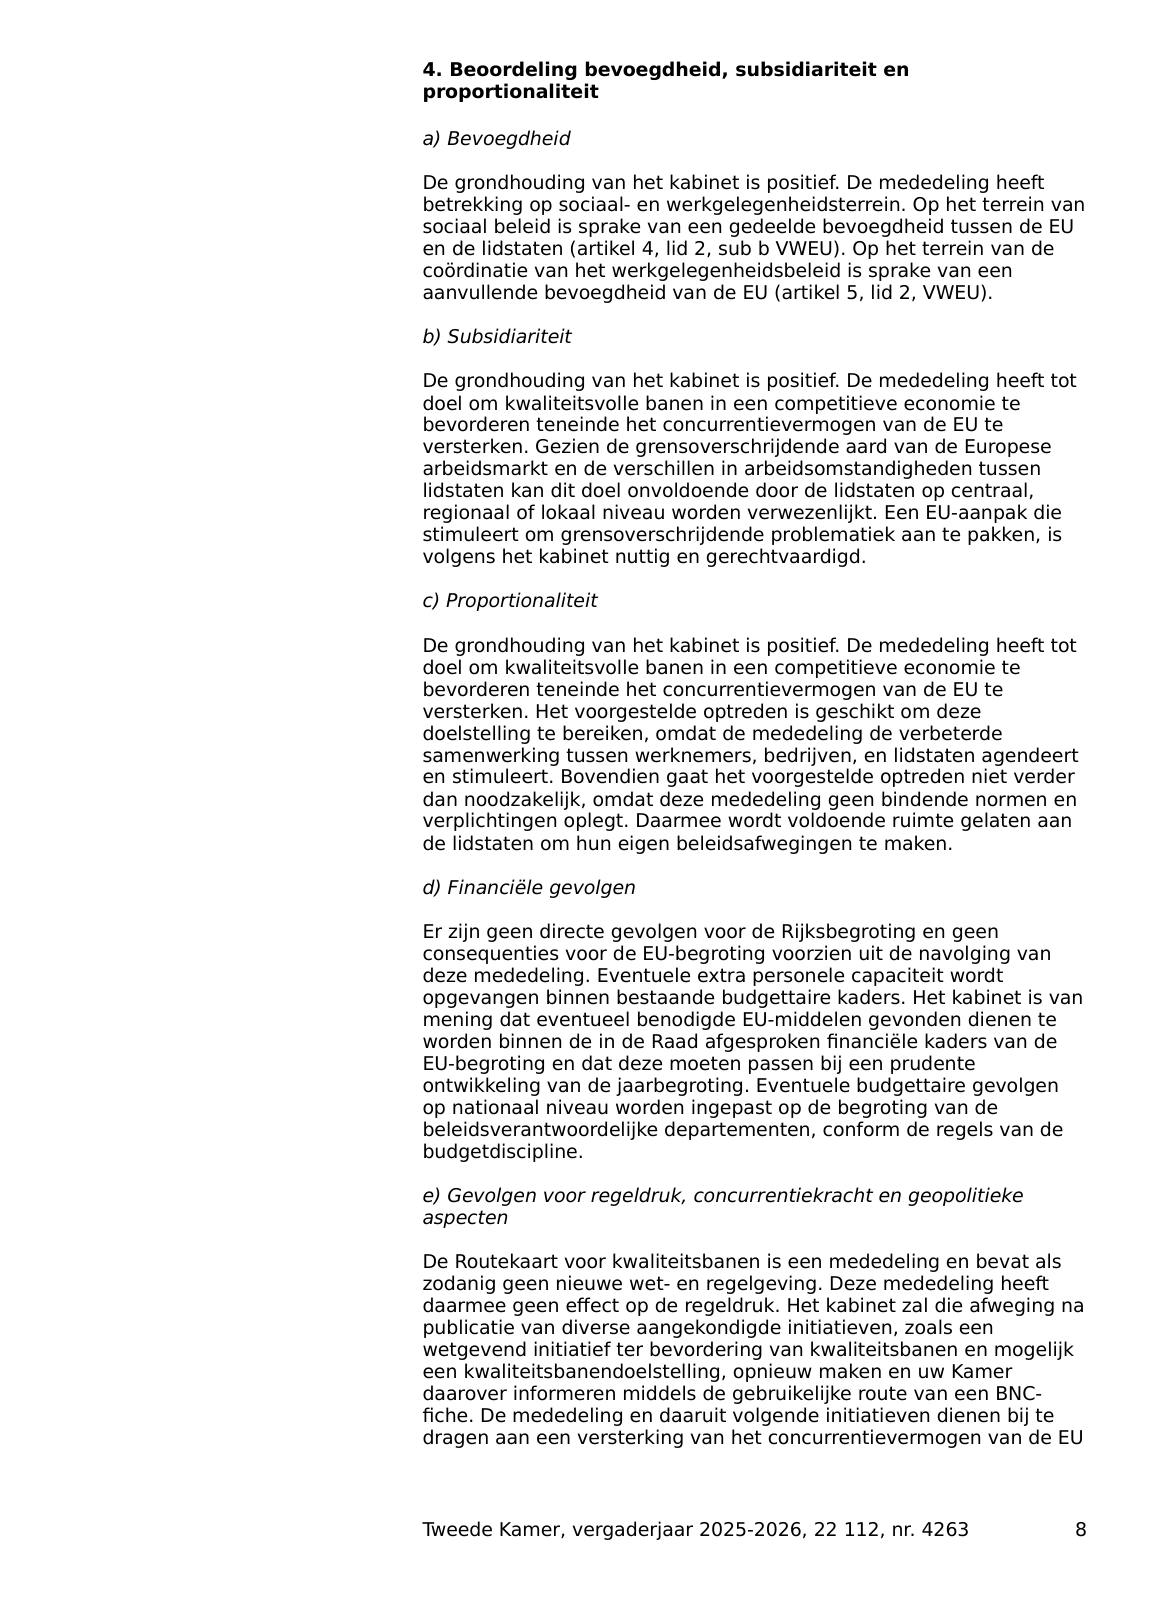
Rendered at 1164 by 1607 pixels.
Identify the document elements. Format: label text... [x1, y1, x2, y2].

subtitle 4. Beoordeling bevoegdheid, subsidiariteit en proportionaliteit [422, 59, 1087, 103]
subtitle b) Subsidiariteit [422, 326, 1087, 348]
subtitle a) Bevoegdheid [422, 128, 1087, 150]
text De grondhouding van het kabinet is positief. De mededeling heeft tot doel om kwaliteitsvolle banen in een competitieve economie te bevorderen teneinde het concurrentievermogen van de EU te versterken. Gezien de grensoverschrijdende aard van de Europese arbeidsmarkt en de verschillen in arbeidsomstandigheden tussen lidstaten kan dit doel onvoldoende door de lidstaten op centraal, regionaal of lokaal niveau worden verwezenlijkt. Een EU-aanpak die stimuleert om grensoverschrijdende problematiek aan te pakken, is volgens het kabinet nuttig en gerechtvaardigd. [422, 370, 1087, 568]
text De grondhouding van het kabinet is positief. De mededeling heeft tot doel om kwaliteitsvolle banen in een competitieve economie te bevorderen teneinde het concurrentievermogen van de EU te versterken. Het voorgestelde optreden is geschikt om deze doelstelling te bereiken, omdat de mededeling de verbeterde samenwerking tussen werknemers, bedrijven, en lidstaten agendeert en stimuleert. Bovendien gaat het voorgestelde optreden niet verder dan noodzakelijk, omdat deze mededeling geen bindende normen en verplichtingen oplegt. Daarmee wordt voldoende ruimte gelaten aan de lidstaten om hun eigen beleidsafwegingen te maken. [422, 634, 1087, 854]
subtitle e) Gevolgen voor regeldruk, concurrentiekracht en geopolitieke aspecten [422, 1185, 1087, 1229]
text De Routekaart voor kwaliteitsbanen is een mededeling en bevat als zodanig geen nieuwe wet- en regelgeving. Deze mededeling heeft daarmee geen effect op de regeldruk. Het kabinet zal die afweging na publicatie van diverse aangekondigde initiatieven, zoals een wetgevend initiatief ter bevordering van kwaliteitsbanen en mogelijk een kwaliteitsbanendoelstelling, opnieuw maken en uw Kamer daarover informeren middels de gebruikelijke route van een BNC-fiche. De mededeling en daaruit volgende initiatieven dienen bij te dragen aan een versterking van het concurrentievermogen van de EU [422, 1251, 1087, 1449]
text De grondhouding van het kabinet is positief. De mededeling heeft betrekking op sociaal- en werkgelegenheidsterrein. Op het terrein van sociaal beleid is sprake van een gedeelde bevoegdheid tussen de EU en de lidstaten (artikel 4, lid 2, sub b VWEU). Op het terrein van de coördinatie van het werkgelegenheidsbeleid is sprake van een aanvullende bevoegdheid van de EU (artikel 5, lid 2, VWEU). [422, 172, 1087, 304]
text Er zijn geen directe gevolgen voor de Rijksbegroting en geen consequenties voor de EU-begroting voorzien uit de navolging van deze mededeling. Eventuele extra personele capaciteit wordt opgevangen binnen bestaande budgettaire kaders. Het kabinet is van mening dat eventueel benodigde EU-middelen gevonden dienen te worden binnen de in de Raad afgesproken financiële kaders van de EU-begroting en dat deze moeten passen bij een prudente ontwikkeling van de jaarbegroting. Eventuele budgettaire gevolgen op nationaal niveau worden ingepast op de begroting van de beleidsverantwoordelijke departementen, conform de regels van de budgetdiscipline. [422, 921, 1087, 1162]
subtitle d) Financiële gevolgen [422, 877, 1087, 898]
subtitle c) Proportionaliteit [422, 590, 1087, 612]
